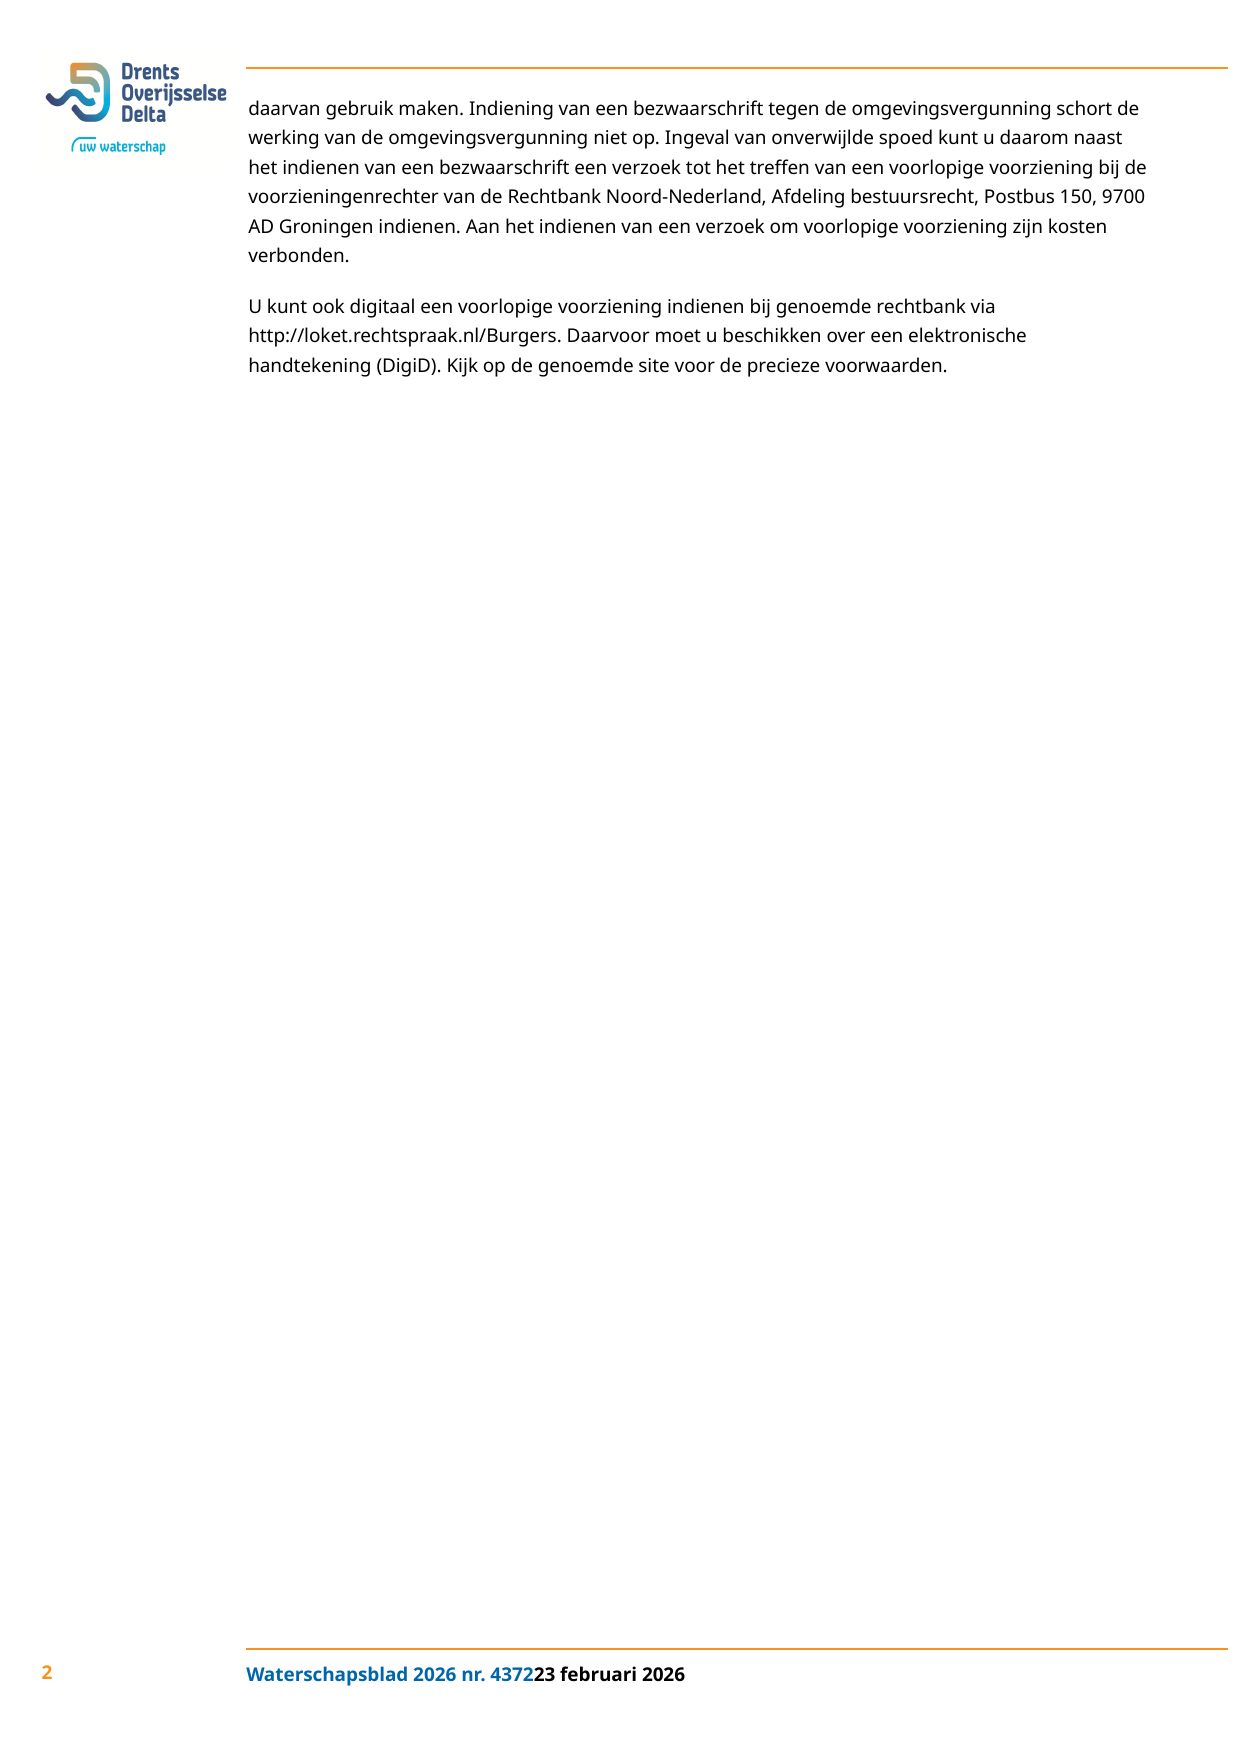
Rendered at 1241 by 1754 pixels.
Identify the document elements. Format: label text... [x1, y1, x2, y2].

picture [41, 47, 231, 172]
text daarvan gebruik maken. Indiening van een bezwaarschrift tegen de omgevingsvergunning schort de werking van de omgevingsvergunning niet op. Ingeval van onverwijlde spoed kunt u daarom naast het indienen van een bezwaarschrift een verzoek tot het treffen van een voorlopige voorziening bij de voorzieningenrechter van de Rechtbank Noord-Nederland, Afdeling bestuursrecht, Postbus 150, 9700 AD Groningen indienen. Aan het indienen van een verzoek om voorlopige voorziening zijn kosten verbonden. [248, 95, 1152, 268]
text U kunt ook digitaal een voorlopige voorziening indienen bij genoemde rechtbank via http://loket.rechtspraak.nl/Burgers. Daarvoor moet u beschikken over een elektronische handtekening (DigiD). Kijk op de genoemde site voor de precieze voorwaarden. [248, 293, 1152, 378]
